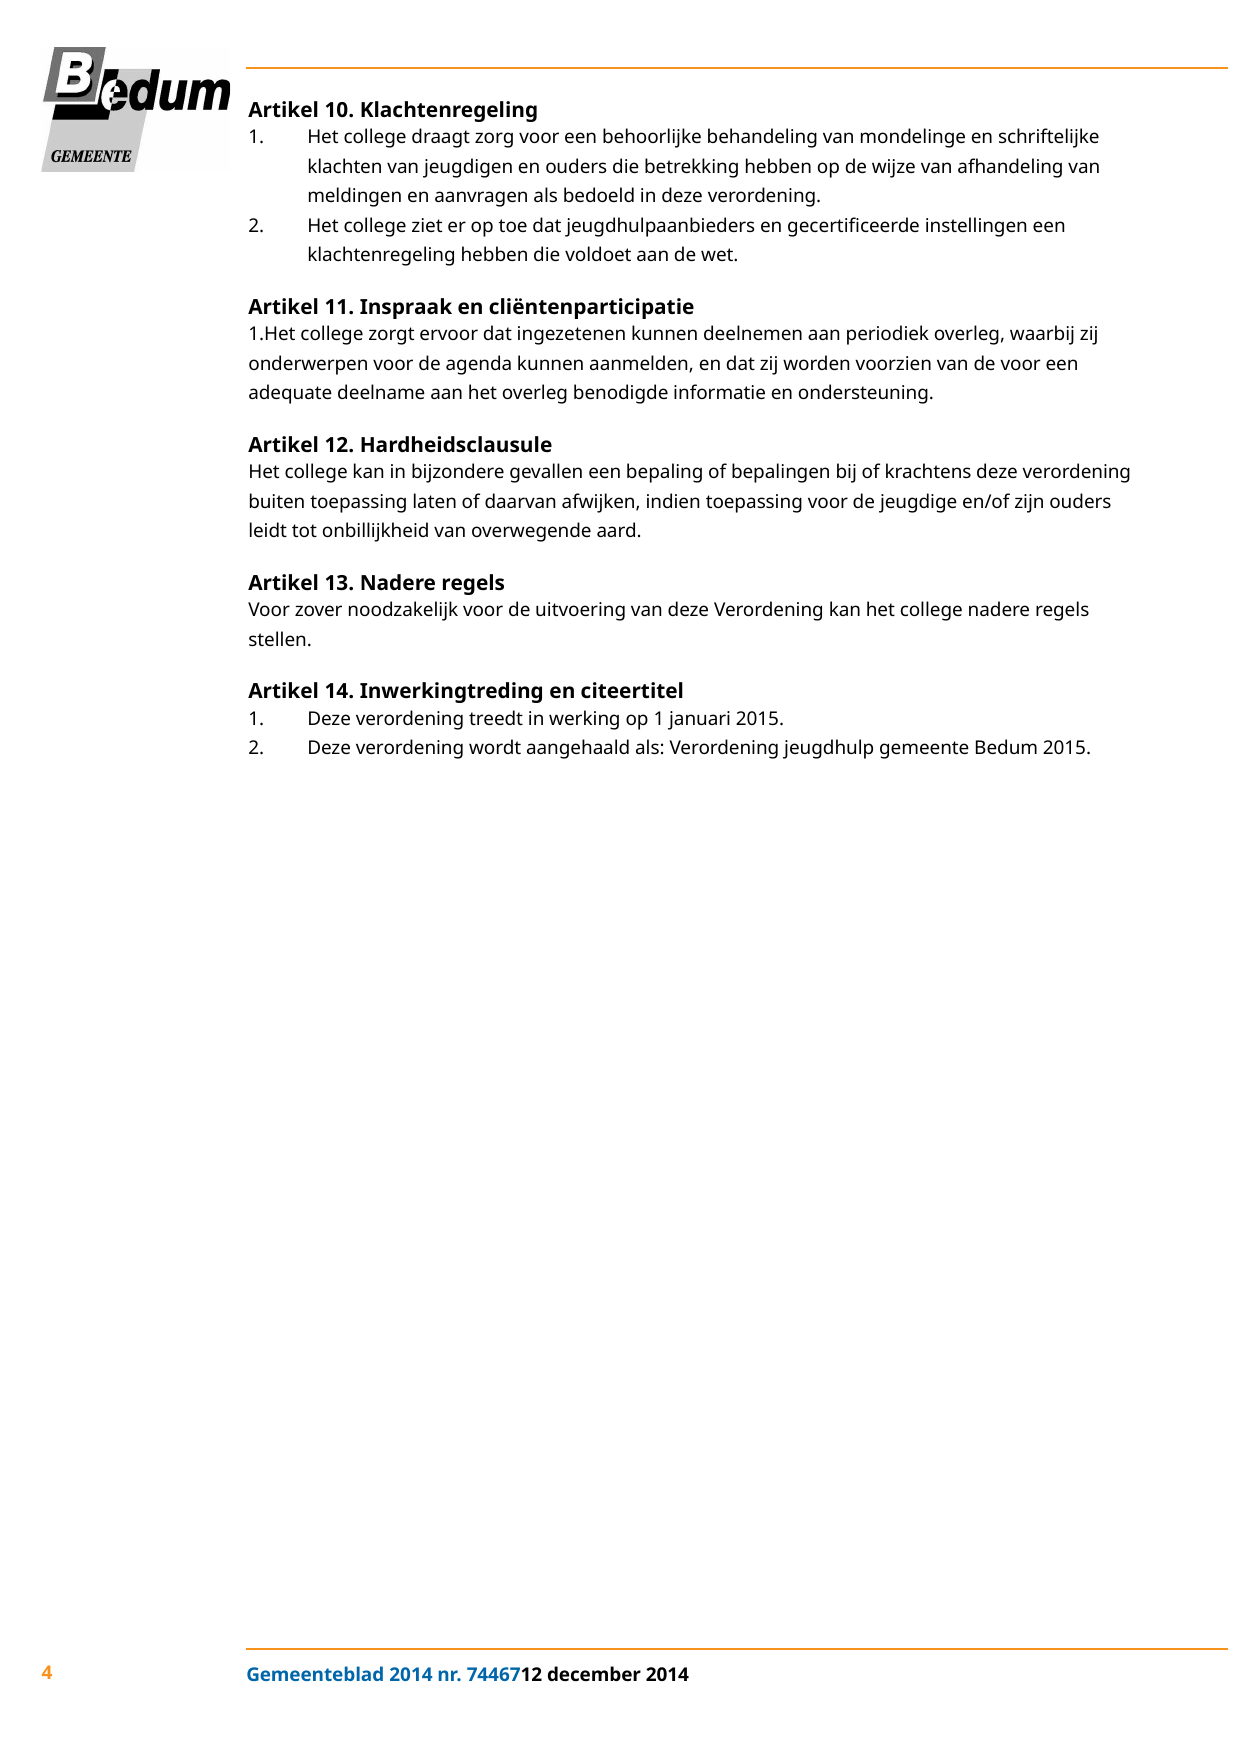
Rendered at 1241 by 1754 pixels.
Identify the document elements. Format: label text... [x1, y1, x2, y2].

text Artikel 10. Klachtenregeling [248, 95, 1152, 123]
text Het college kan in bijzondere gevallen een bepaling of bepalingen bij of krachtens deze verordening buiten toepassing laten of daarvan afwijken, indien toepassing voor de jeugdige en/of zijn ouders leidt tot onbillijkheid van overwegende aard. [248, 458, 1152, 543]
text Artikel 13. Nadere regels [248, 568, 1152, 596]
list Deze verordening treedt in werking op 1 januari 2015. [248, 705, 1152, 731]
list Deze verordening wordt aangehaald als: Verordening jeugdhulp gemeente Bedum 2015. [248, 734, 1152, 760]
text Artikel 11. Inspraak en cliëntenparticipatie [248, 292, 1152, 320]
text Artikel 14. Inwerkingtreding en citeertitel [248, 676, 1152, 705]
picture [41, 47, 231, 172]
text Voor zover noodzakelijk voor de uitvoering van deze Verordening kan het college nadere regels stellen. [248, 596, 1152, 652]
list Het college draagt zorg voor een behoorlijke behandeling van mondelinge en schriftelijke klachten van jeugdigen en ouders die betrekking hebben op de wijze van afhandeling van meldingen en aanvragen als bedoeld in deze verordening. [248, 123, 1152, 208]
text 1.Het college zorgt ervoor dat ingezetenen kunnen deelnemen aan periodiek overleg, waarbij zij onderwerpen voor de agenda kunnen aanmelden, en dat zij worden voorzien van de voor een adequate deelname aan het overleg benodigde informatie en ondersteuning. [248, 320, 1152, 405]
text Artikel 12. Hardheidsclausule [248, 430, 1152, 458]
list Het college ziet er op toe dat jeugdhulpaanbieders en gecertificeerde instellingen een klachtenregeling hebben die voldoet aan de wet. [248, 212, 1152, 267]
